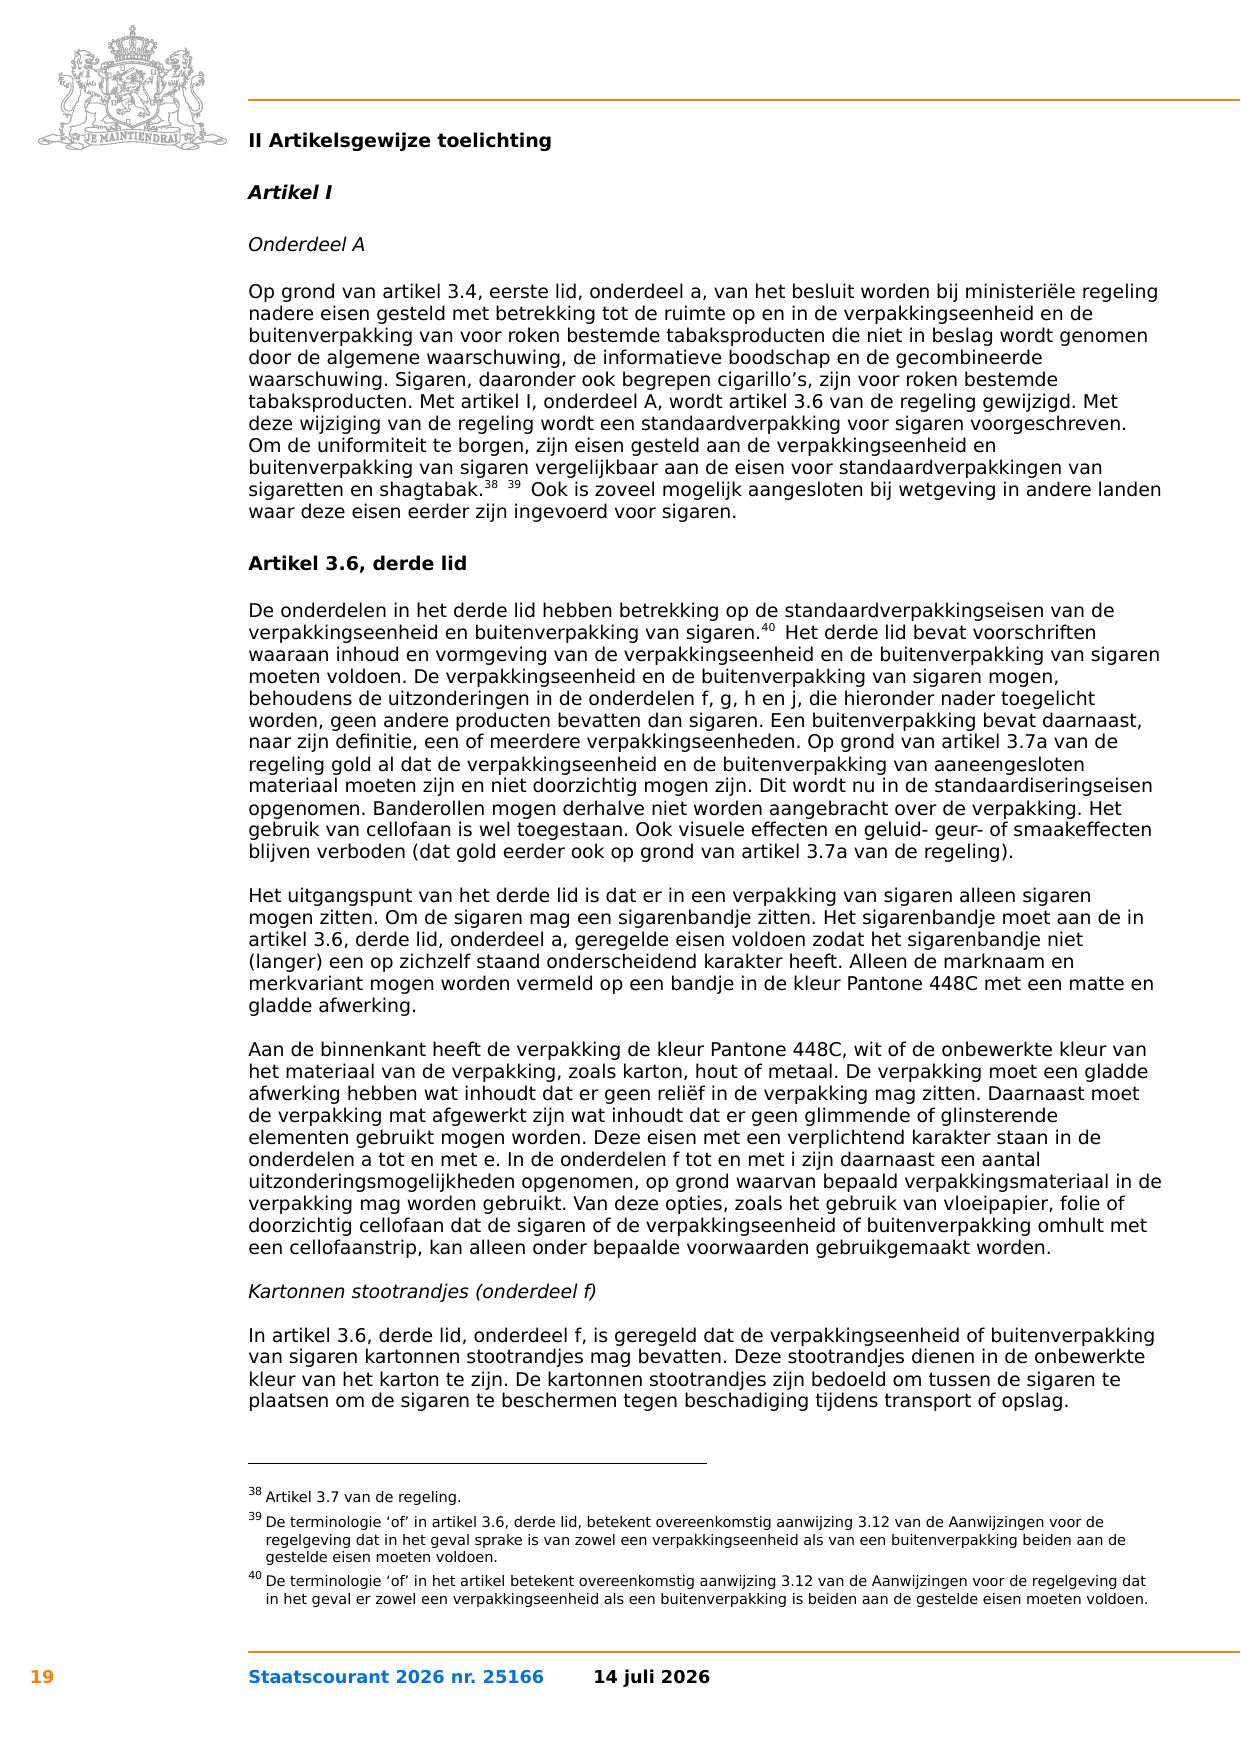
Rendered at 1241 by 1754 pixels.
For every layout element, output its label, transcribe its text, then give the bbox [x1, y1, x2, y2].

picture [38, 25, 227, 150]
text Op grond van artikel 3.4, eerste lid, onderdeel a, van het besluit worden bij ministeriële regeling nadere eisen gesteld met betrekking tot de ruimte op en in de verpakkingseenheid en de buitenverpakking van voor roken bestemde tabaksproducten die niet in beslag wordt genomen door de algemene waarschuwing, de informatieve boodschap en de gecombineerde waarschuwing. Sigaren, daaronder ook begrepen cigarillo’s, zijn voor roken bestemde tabaksproducten. Met artikel I, onderdeel A, wordt artikel 3.6 van de regeling gewijzigd. Met deze wijziging van de regeling wordt een standaardverpakking voor sigaren voorgeschreven. Om de uniformiteit te borgen, zijn eisen gesteld aan de verpakkingseenheid en buitenverpakking van sigaren vergelijkbaar aan de eisen voor standaardverpakkingen van sigaretten en shagtabak. Ook is zoveel mogelijk aangesloten bij wetgeving in andere landen waar deze eisen eerder zijn ingevoerd voor sigaren. [248, 281, 1163, 523]
text De terminologie ‘of’ in het artikel betekent overeenkomstig aanwijzing 3.12 van de Aanwijzingen voor de regelgeving dat in het geval er zowel een verpakkingseenheid als een buitenverpakking is beiden aan de gestelde eisen moeten voldoen. [248, 1569, 1163, 1608]
subtitle Kartonnen stootrandjes (onderdeel f) [248, 1281, 1163, 1303]
text In artikel 3.6, derde lid, onderdeel f, is geregeld dat de verpakkingseenheid of buitenverpakking van sigaren kartonnen stootrandjes mag bevatten. Deze stootrandjes dienen in de onbewerkte kleur van het karton te zijn. De kartonnen stootrandjes zijn bedoeld om tussen de sigaren te plaatsen om de sigaren te beschermen tegen beschadiging tijdens transport of opslag. [248, 1324, 1163, 1412]
subtitle Artikel 3.6, derde lid [248, 553, 1163, 574]
text Aan de binnenkant heeft de verpakking de kleur Pantone 448C, wit of de onbewerkte kleur van het materiaal van de verpakking, zoals karton, hout of metaal. De verpakking moet een gladde afwerking hebben wat inhoudt dat er geen reliëf in de verpakking mag zitten. Daarnaast moet de verpakking mat afgewerkt zijn wat inhoudt dat er geen glimmende of glinsterende elementen gebruikt mogen worden. Deze eisen met een verplichtend karakter staan in de onderdelen a tot en met e. In de onderdelen f tot en met i zijn daarnaast een aantal uitzonderingsmogelijkheden opgenomen, op grond waarvan bepaald verpakkingsmateriaal in de verpakking mag worden gebruikt. Van deze opties, zoals het gebruik van vloeipapier, folie of doorzichtig cellofaan dat de sigaren of de verpakkingseenheid of buitenverpakking omhult met een cellofaanstrip, kan alleen onder bepaalde voorwaarden gebruikgemaakt worden. [248, 1039, 1163, 1259]
text Artikel 3.7 van de regeling. [248, 1485, 1163, 1507]
subtitle Artikel I [248, 182, 1163, 204]
subtitle Onderdeel A [248, 234, 1163, 256]
subtitle II Artikelsgewijze toelichting [248, 130, 1163, 152]
text De onderdelen in het derde lid hebben betrekking op de standaardverpakkingseisen van de verpakkingseenheid en buitenverpakking van sigaren. Het derde lid bevat voorschriften waaraan inhoud en vormgeving van de verpakkingseenheid en de buitenverpakking van sigaren moeten voldoen. De verpakkingseenheid en de buitenverpakking van sigaren mogen, behoudens de uitzonderingen in de onderdelen f, g, h en j, die hieronder nader toegelicht worden, geen andere producten bevatten dan sigaren. Een buitenverpakking bevat daarnaast, naar zijn definitie, een of meerdere verpakkingseenheden. Op grond van artikel 3.7a van de regeling gold al dat de verpakkingseenheid en de buitenverpakking van aaneengesloten materiaal moeten zijn en niet doorzichtig mogen zijn. Dit wordt nu in de standaardiseringseisen opgenomen. Banderollen mogen derhalve niet worden aangebracht over de verpakking. Het gebruik van cellofaan is wel toegestaan. Ook visuele effecten en geluid- geur- of smaakeffecten blijven verboden (dat gold eerder ook op grond van artikel 3.7a van de regeling). [248, 599, 1163, 863]
text De terminologie ‘of’ in artikel 3.6, derde lid, betekent overeenkomstig aanwijzing 3.12 van de Aanwijzingen voor de regelgeving dat in het geval sprake is van zowel een verpakkingseenheid als van een buitenverpakking beiden aan de gestelde eisen moeten voldoen. [248, 1510, 1163, 1566]
text Het uitgangspunt van het derde lid is dat er in een verpakking van sigaren alleen sigaren mogen zitten. Om de sigaren mag een sigarenbandje zitten. Het sigarenbandje moet aan de in artikel 3.6, derde lid, onderdeel a, geregelde eisen voldoen zodat het sigarenbandje niet (langer) een op zichzelf staand onderscheidend karakter heeft. Alleen de marknaam en merkvariant mogen worden vermeld op een bandje in de kleur Pantone 448C met een matte en gladde afwerking. [248, 885, 1163, 1017]
